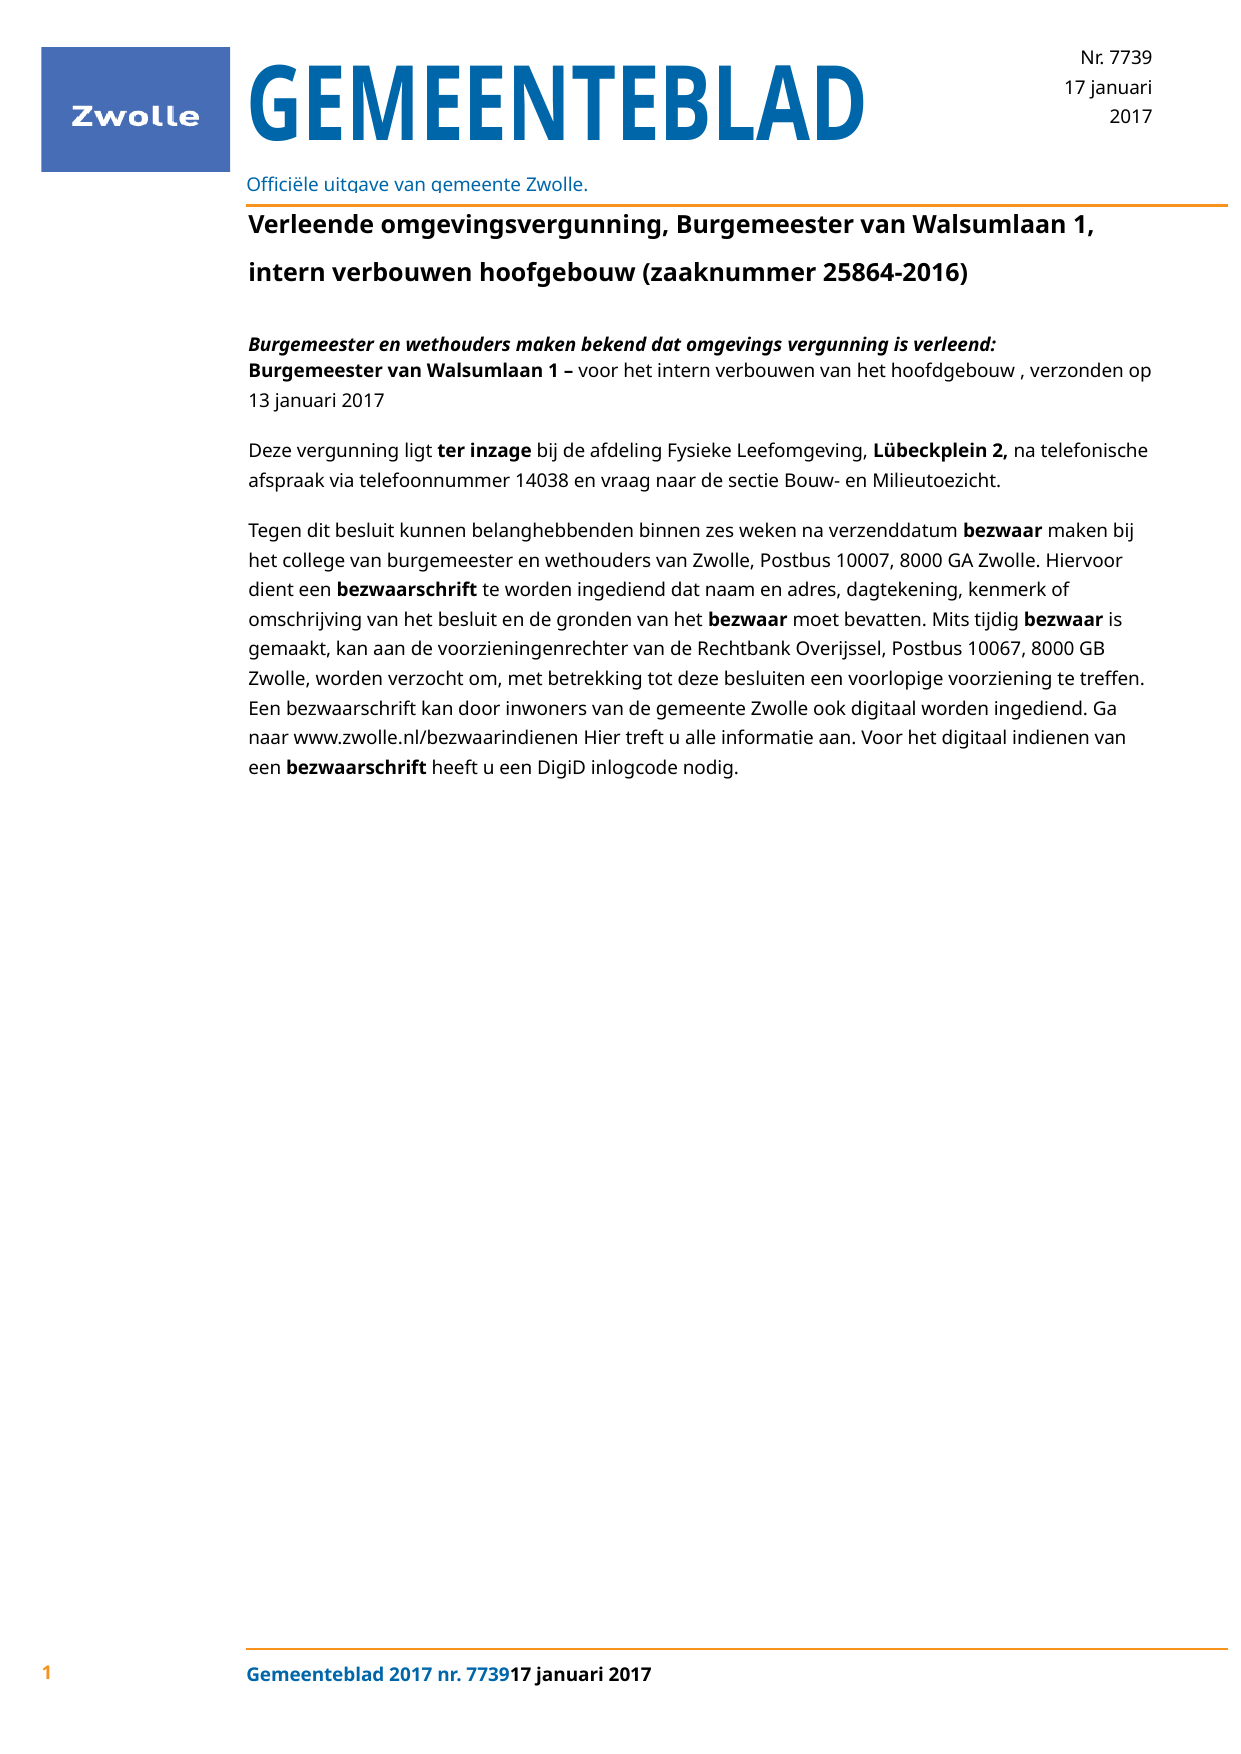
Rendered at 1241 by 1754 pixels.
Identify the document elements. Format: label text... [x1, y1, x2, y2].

text Burgemeester en wethouders maken bekend dat omgevings vergunning is verleend: [248, 331, 1152, 357]
picture [41, 47, 231, 172]
text Deze vergunning ligt ter inzage bij de afdeling Fysieke Leefomgeving, Lübeckplein 2, na telefonische afspraak via telefoonnummer 14038 en vraag naar de sectie Bouw- en Milieutoezicht. [248, 437, 1152, 492]
text Burgemeester van Walsumlaan 1 – voor het intern verbouwen van het hoofdgebouw , verzonden op 13 januari 2017 [248, 357, 1152, 412]
text Verleende omgevingsvergunning, Burgemeester van Walsumlaan 1, intern verbouwen hoofgebouw (zaaknummer 25864-2016) [248, 207, 1152, 288]
text Tegen dit besluit kunnen belanghebbenden binnen zes weken na verzenddatum bezwaar maken bij het college van burgemeester en wethouders van Zwolle, Postbus 10007, 8000 GA Zwolle. Hiervoor dient een bezwaarschrift te worden ingediend dat naam en adres, dagtekening, kenmerk of omschrijving van het besluit en de gronden van het bezwaar moet bevatten. Mits tijdig bezwaar is gemaakt, kan aan de voorzieningenrechter van de Rechtbank Overijssel, Postbus 10067, 8000 GB Zwolle, worden verzocht om, met betrekking tot deze besluiten een voorlopige voorziening te treffen. Een bezwaarschrift kan door inwoners van de gemeente Zwolle ook digitaal worden ingediend. Ga naar www.zwolle.nl/bezwaarindienen Hier treft u alle informatie aan. Voor het digitaal indienen van een bezwaarschrift heeft u een DigiD inlogcode nodig. [248, 517, 1152, 779]
